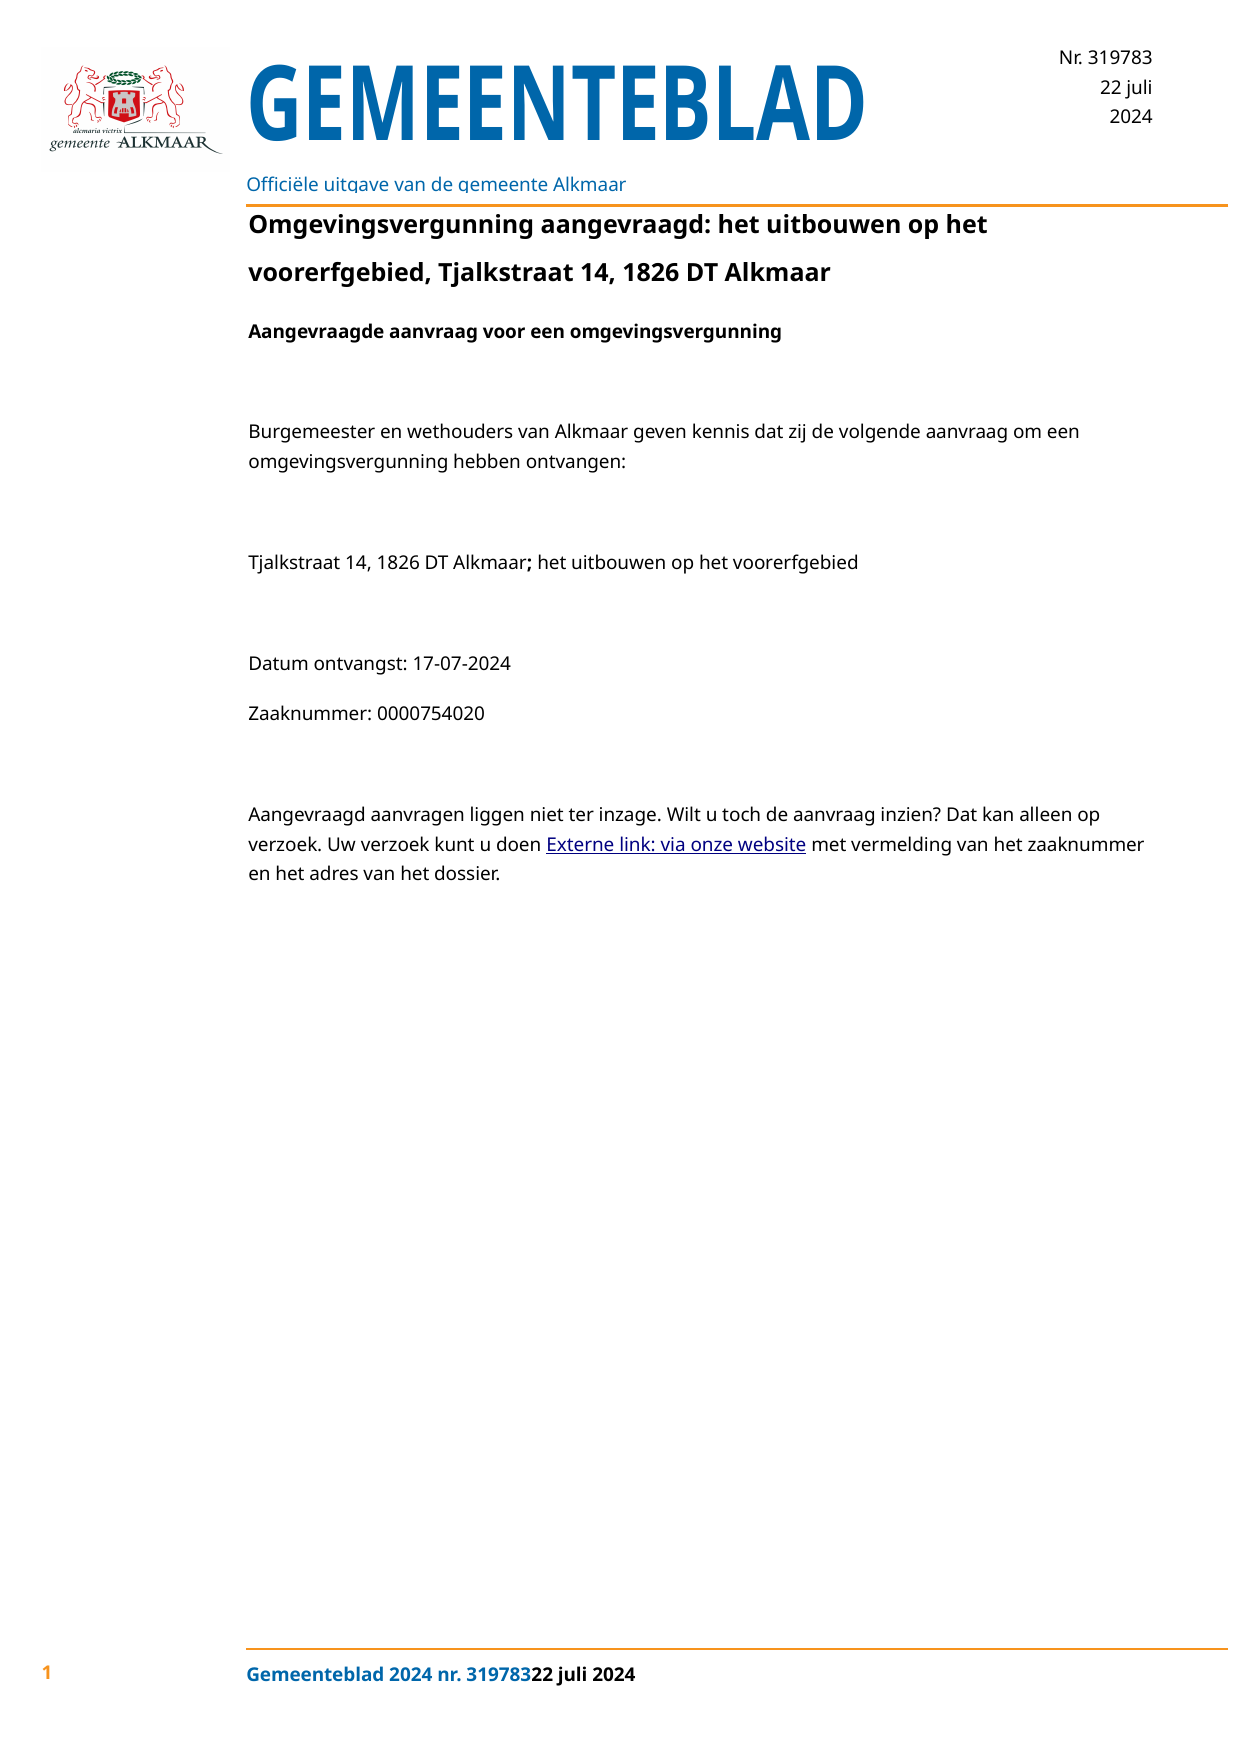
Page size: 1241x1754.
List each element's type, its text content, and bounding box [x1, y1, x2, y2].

picture [41, 47, 231, 172]
text Burgemeester en wethouders van Alkmaar geven kennis dat zij de volgende aanvraag om een omgevingsvergunning hebben ontvangen: [248, 419, 1152, 474]
text Zaaknummer: 0000754020 [248, 700, 1152, 726]
text Omgevingsvergunning aangevraagd: het uitbouwen op het voorerfgebied, Tjalkstraat 14, 1826 DT Alkmaar [248, 207, 1152, 288]
text Tjalkstraat 14, 1826 DT Alkmaar; het uitbouwen op het voorerfgebied [248, 549, 1152, 575]
text Datum ontvangst: 17-07-2024 [248, 650, 1152, 676]
text Aangevraagde aanvraag voor een omgevingsvergunning [248, 318, 1152, 344]
text Aangevraagd aanvragen liggen niet ter inzage. Wilt u toch de aanvraag inzien? Dat kan alleen op verzoek. Uw verzoek kunt u doen Externe link: via onze website met vermelding van het zaaknummer en het adres van het dossier. [248, 801, 1152, 886]
